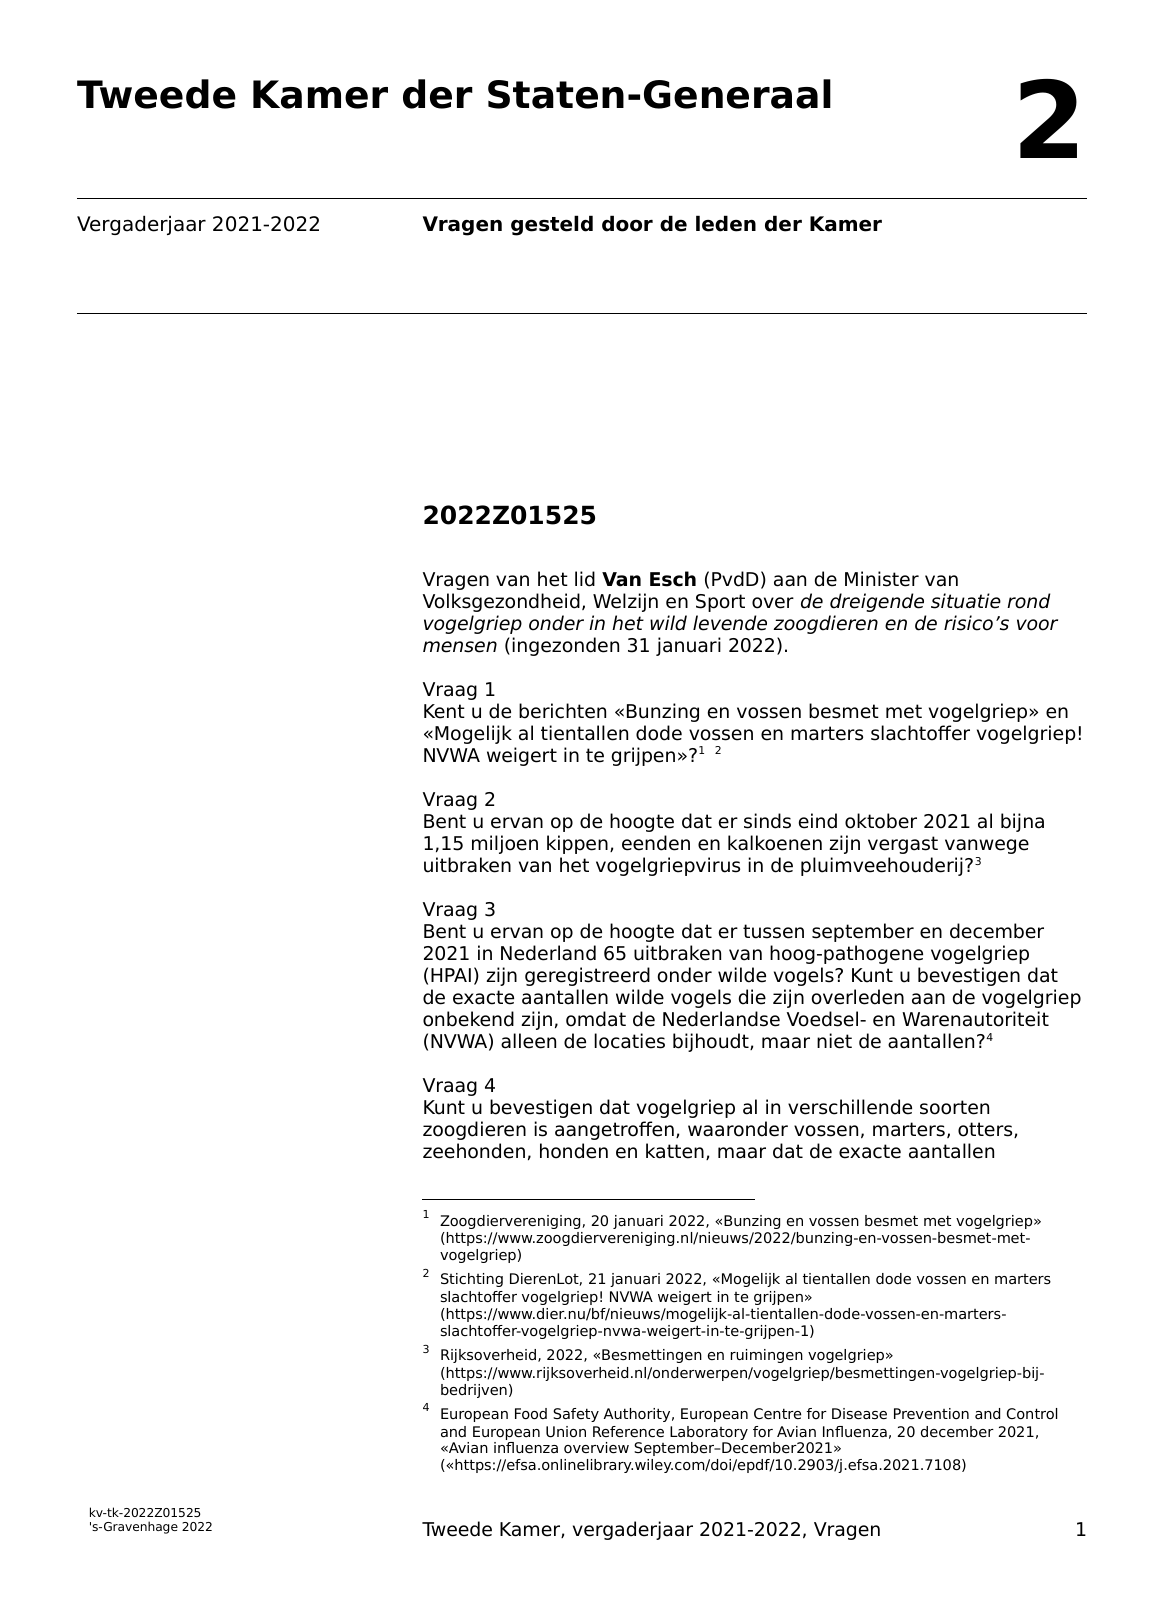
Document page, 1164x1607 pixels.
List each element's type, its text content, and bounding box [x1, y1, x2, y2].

text European Food Safety Authority, European Centre for Disease Prevention and Control and European Union Reference Laboratory for Avian Influenza, 20 december 2021, «Avian influenza overview September–December2021» («https://efsa.onlinelibrary.wiley.com/doi/epdf/10.2903/j.efsa.2021.7108) [422, 1402, 1087, 1474]
text kv-tk-2022Z01525 [88, 1506, 323, 1520]
text 's-Gravenhage 2022 [88, 1520, 323, 1534]
text Vraag 1 [422, 679, 1087, 701]
text Kunt u bevestigen dat vogelgriep al in verschillende soorten zoogdieren is aangetroffen, waaronder vossen, marters, otters, zeehonden, honden en katten, maar dat de exacte aantallen [422, 1097, 1087, 1163]
table_header 2 [886, 59, 1087, 198]
text Vraag 2 [422, 789, 1087, 811]
text Zoogdiervereniging, 20 januari 2022, «Bunzing en vossen besmet met vogelgriep» (https://www.zoogdiervereniging.nl/nieuws/2022/bunzing-en-vossen-besmet-met-vogelgriep) [422, 1208, 1087, 1264]
text Rijksoverheid, 2022, «Besmettingen en ruimingen vogelgriep» (https://www.rijksoverheid.nl/onderwerpen/vogelgriep/besmettingen-vogelgriep-bij-bedrijven) [422, 1343, 1087, 1399]
text Vraag 4 [422, 1075, 1087, 1097]
text Stichting DierenLot, 21 januari 2022, «Mogelijk al tientallen dode vossen en marters slachtoffer vogelgriep! NVWA weigert in te grijpen» (https://www.dier.nu/bf/nieuws/mogelijk-al-tientallen-dode-vossen-en-marters-slachtoffer-vogelgriep-nvwa-weigert-in-te-grijpen-1) [422, 1267, 1087, 1340]
text Bent u ervan op de hoogte dat er tussen september en december 2021 in Nederland 65 uitbraken van hoog-pathogene vogelgriep (HPAI) zijn geregistreerd onder wilde vogels? Kunt u bevestigen dat de exacte aantallen wilde vogels die zijn overleden aan de vogelgriep onbekend zijn, omdat de Nederlandse Voedsel- en Warenautoriteit (NVWA) alleen de locaties bijhoudt, maar niet de aantallen? [422, 921, 1087, 1053]
text Bent u ervan op de hoogte dat er sinds eind oktober 2021 al bijna 1,15 miljoen kippen, eenden en kalkoenen zijn vergast vanwege uitbraken van het vogelgriepvirus in de pluimveehouderij? [422, 811, 1087, 877]
table_header Tweede Kamer der Staten-Generaal [77, 59, 886, 198]
text Kent u de berichten «Bunzing en vossen besmet met vogelgriep» en «Mogelijk al tientallen dode vossen en marters slachtoffer vogelgriep! NVWA weigert in te grijpen»? [422, 701, 1087, 767]
text 2022Z01525 [422, 501, 1087, 531]
table_cell Vragen gesteld door de leden der Kamer [422, 199, 1087, 313]
text Vraag 3 [422, 899, 1087, 921]
table_cell Vergaderjaar 2021-2022 [77, 199, 422, 313]
text Vragen van het lid Van Esch (PvdD) aan de Minister van Volksgezondheid, Welzijn en Sport over de dreigende situatie rond vogelgriep onder in het wild levende zoogdieren en de risico’s voor mensen (ingezonden 31 januari 2022). [422, 569, 1087, 657]
